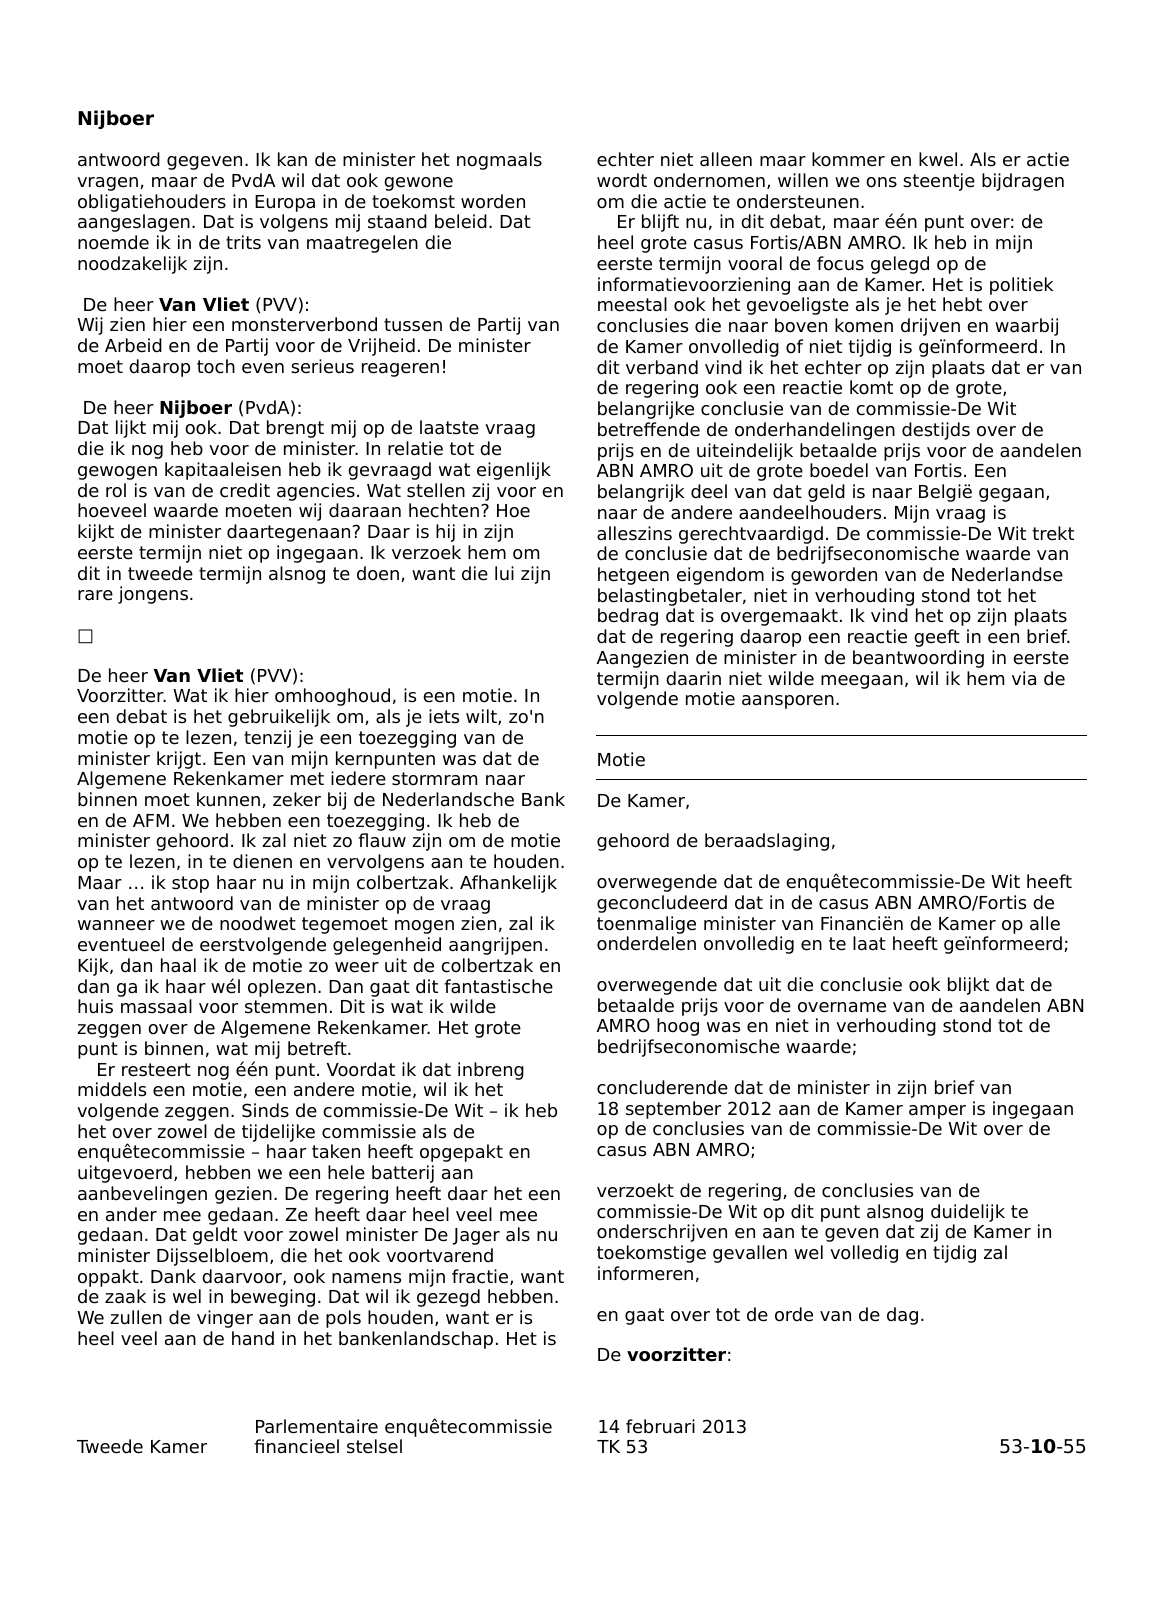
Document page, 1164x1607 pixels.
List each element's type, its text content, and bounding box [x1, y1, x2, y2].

text verzoekt de regering, de conclusies van de commissie-De Wit op dit punt alsnog duidelijk te onderschrijven en aan te geven dat zij de Kamer in toekomstige gevallen wel volledig en tijdig zal informeren, [596, 1181, 1087, 1284]
text antwoord gegeven. Ik kan de minister het nogmaals vragen, maar de PvdA wil dat ook gewone obligatiehouders in Europa in de toekomst worden aangeslagen. Dat is volgens mij staand beleid. Dat noemde ik in de trits van maatregelen die noodzakelijk zijn. [77, 150, 567, 274]
text gehoord de beraadslaging, [596, 831, 1087, 852]
text Dat lijkt mij ook. Dat brengt mij op de laatste vraag die ik nog heb voor de minister. In relatie tot de gewogen kapitaaleisen heb ik gevraagd wat eigenlijk de rol is van de credit agencies. Wat stellen zij voor en hoeveel waarde moeten wij daaraan hechten? Hoe kijkt de minister daartegenaan? Daar is hij in zijn eerste termijn niet op ingegaan. Ik verzoek hem om dit in tweede termijn alsnog te doen, want die lui zijn rare jongens. [77, 418, 567, 605]
text Voorzitter. Wat ik hier omhooghoud, is een motie. In een debat is het gebruikelijk om, als je iets wilt, zo'n motie op te lezen, tenzij je een toezegging van de minister krijgt. Een van mijn kernpunten was dat de Algemene Rekenkamer met iedere stormram naar binnen moet kunnen, zeker bij de Nederlandsche Bank en de AFM. We hebben een toezegging. Ik heb de minister gehoord. Ik zal niet zo flauw zijn om de motie op te lezen, in te dienen en vervolgens aan te houden. Maar … ik stop haar nu in mijn colbertzak. Afhankelijk van het antwoord van de minister op de vraag wanneer we de noodwet tegemoet mogen zien, zal ik eventueel de eerstvolgende gelegenheid aangrijpen. Kijk, dan haal ik de motie zo weer uit de colbertzak en dan ga ik haar wél oplezen. Dan gaat dit fantastische huis massaal voor stemmen. Dit is wat ik wilde zeggen over de Algemene Rekenkamer. Het grote punt is binnen, wat mij betreft. [77, 686, 567, 1059]
text echter niet alleen maar kommer en kwel. Als er actie wordt ondernomen, willen we ons steentje bijdragen om die actie te ondersteunen. [596, 150, 1087, 212]
text en gaat over tot de orde van de dag. [596, 1304, 1087, 1325]
text overwegende dat de enquêtecommissie-De Wit heeft geconcludeerd dat in de casus ABN AMRO/Fortis de toenmalige minister van Financiën de Kamer op alle onderdelen onvolledig en te laat heeft geïnformeerd; [596, 872, 1087, 955]
text De heer Van Vliet (PVV): [77, 666, 567, 686]
text Motie [596, 750, 1087, 771]
text Wij zien hier een monsterverbond tussen de Partij van de Arbeid en de Partij voor de Vrijheid. De minister moet daarop toch even serieus reageren! [77, 315, 567, 377]
text Er resteert nog één punt. Voordat ik dat inbreng middels een motie, een andere motie, wil ik het volgende zeggen. Sinds de commissie-De Wit – ik heb het over zowel de tijdelijke commissie als de enquêtecommissie – haar taken heeft opgepakt en uitgevoerd, hebben we een hele batterij aan aanbevelingen gezien. De regering heeft daar het een en ander mee gedaan. Ze heeft daar heel veel mee gedaan. Dat geldt voor zowel minister De Jager als nu minister Dijsselbloem, die het ook voortvarend oppakt. Dank daarvoor, ook namens mijn fractie, want de zaak is wel in beweging. Dat wil ik gezegd hebben. We zullen de vinger aan de pols houden, want er is heel veel aan de hand in het bankenlandschap. Het is [77, 1059, 567, 1349]
text concluderende dat de minister in zijn brief van 18 september 2012 aan de Kamer amper is ingegaan op de conclusies van de commissie-De Wit over de casus ABN AMRO; [596, 1078, 1087, 1161]
text De voorzitter: [596, 1345, 1087, 1366]
text overwegende dat uit die conclusie ook blijkt dat de betaalde prijs voor de overname van de aandelen ABN AMRO hoog was en niet in verhouding stond tot de bedrijfseconomische waarde; [596, 975, 1087, 1058]
text □ [77, 625, 567, 646]
text Er blijft nu, in dit debat, maar één punt over: de heel grote casus Fortis/ABN AMRO. Ik heb in mijn eerste termijn vooral de focus gelegd op de informatievoorziening aan de Kamer. Het is politiek meestal ook het gevoeligste als je het hebt over conclusies die naar boven komen drijven en waarbij de Kamer onvolledig of niet tijdig is geïnformeerd. In dit verband vind ik het echter op zijn plaats dat er van de regering ook een reactie komt op de grote, belangrijke conclusie van de commissie-De Wit betreffende de onderhandelingen destijds over de prijs en de uiteindelijk betaalde prijs voor de aandelen ABN AMRO uit de grote boedel van Fortis. Een belangrijk deel van dat geld is naar België gegaan, naar de andere aandeelhouders. Mijn vraag is alleszins gerechtvaardigd. De commissie-De Wit trekt de conclusie dat de bedrijfseconomische waarde van hetgeen eigendom is geworden van de Nederlandse belastingbetaler, niet in verhouding stond tot het bedrag dat is overgemaakt. Ik vind het op zijn plaats dat de regering daarop een reactie geeft in een brief. Aangezien de minister in de beantwoording in eerste termijn daarin niet wilde meegaan, wil ik hem via de volgende motie aansporen. [596, 212, 1087, 710]
text De heer Van Vliet (PVV): [77, 294, 567, 315]
text De heer Nijboer (PvdA): [77, 397, 567, 418]
text De Kamer, [596, 791, 1087, 811]
